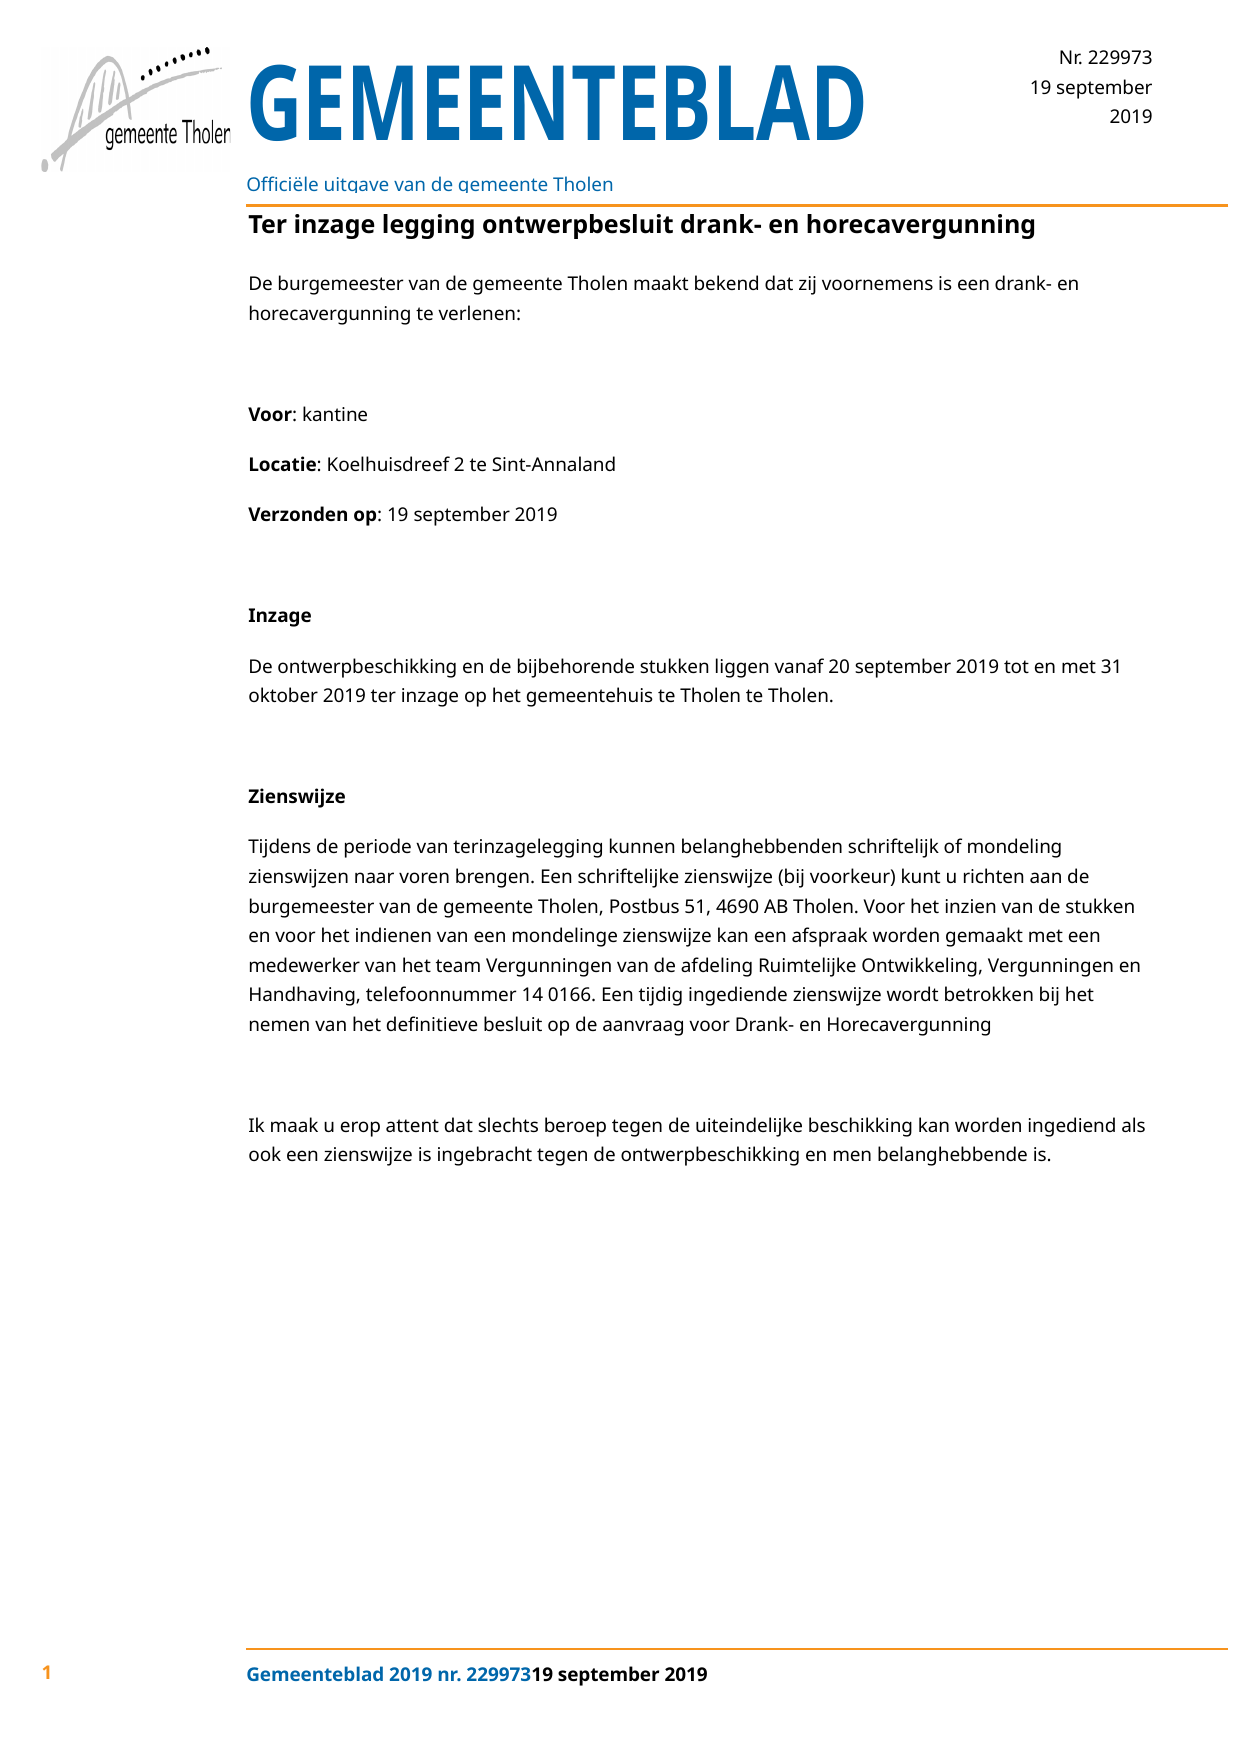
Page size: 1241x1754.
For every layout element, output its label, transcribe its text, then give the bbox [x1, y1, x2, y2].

text Locatie: Koelhuisdreef 2 te Sint-Annaland [248, 451, 1152, 477]
text Ik maak u erop attent dat slechts beroep tegen de uiteindelijke beschikking kan worden ingediend als ook een zienswijze is ingebracht tegen de ontwerpbeschikking en men belanghebbende is. [248, 1112, 1152, 1167]
text De ontwerpbeschikking en de bijbehorende stukken liggen vanaf 20 september 2019 tot en met 31 oktober 2019 ter inzage op het gemeentehuis te Tholen te Tholen. [248, 653, 1152, 708]
text Tijdens de periode van terinzagelegging kunnen belanghebbenden schriftelijk of mondeling zienswijzen naar voren brengen. Een schriftelijke zienswijze (bij voorkeur) kunt u richten aan de burgemeester van de gemeente Tholen, Postbus 51, 4690 AB Tholen. Voor het inzien van de stukken en voor het indienen van een mondelinge zienswijze kan een afspraak worden gemaakt met een medewerker van het team Vergunningen van de afdeling Ruimtelijke Ontwikkeling, Vergunningen en Handhaving, telefoonnummer 14 0166. Een tijdig ingediende zienswijze wordt betrokken bij het nemen van het definitieve besluit op de aanvraag voor Drank- en Horecavergunning [248, 834, 1152, 1037]
text Inzage [248, 602, 1152, 628]
text Voor: kantine [248, 401, 1152, 426]
picture [41, 47, 231, 172]
text Ter inzage legging ontwerpbesluit drank- en horecavergunning [248, 207, 1152, 241]
text Zienswijze [248, 783, 1152, 809]
text De burgemeester van de gemeente Tholen maakt bekend dat zij voornemens is een drank- en horecavergunning te verlenen: [248, 270, 1152, 326]
text Verzonden op: 19 september 2019 [248, 502, 1152, 527]
